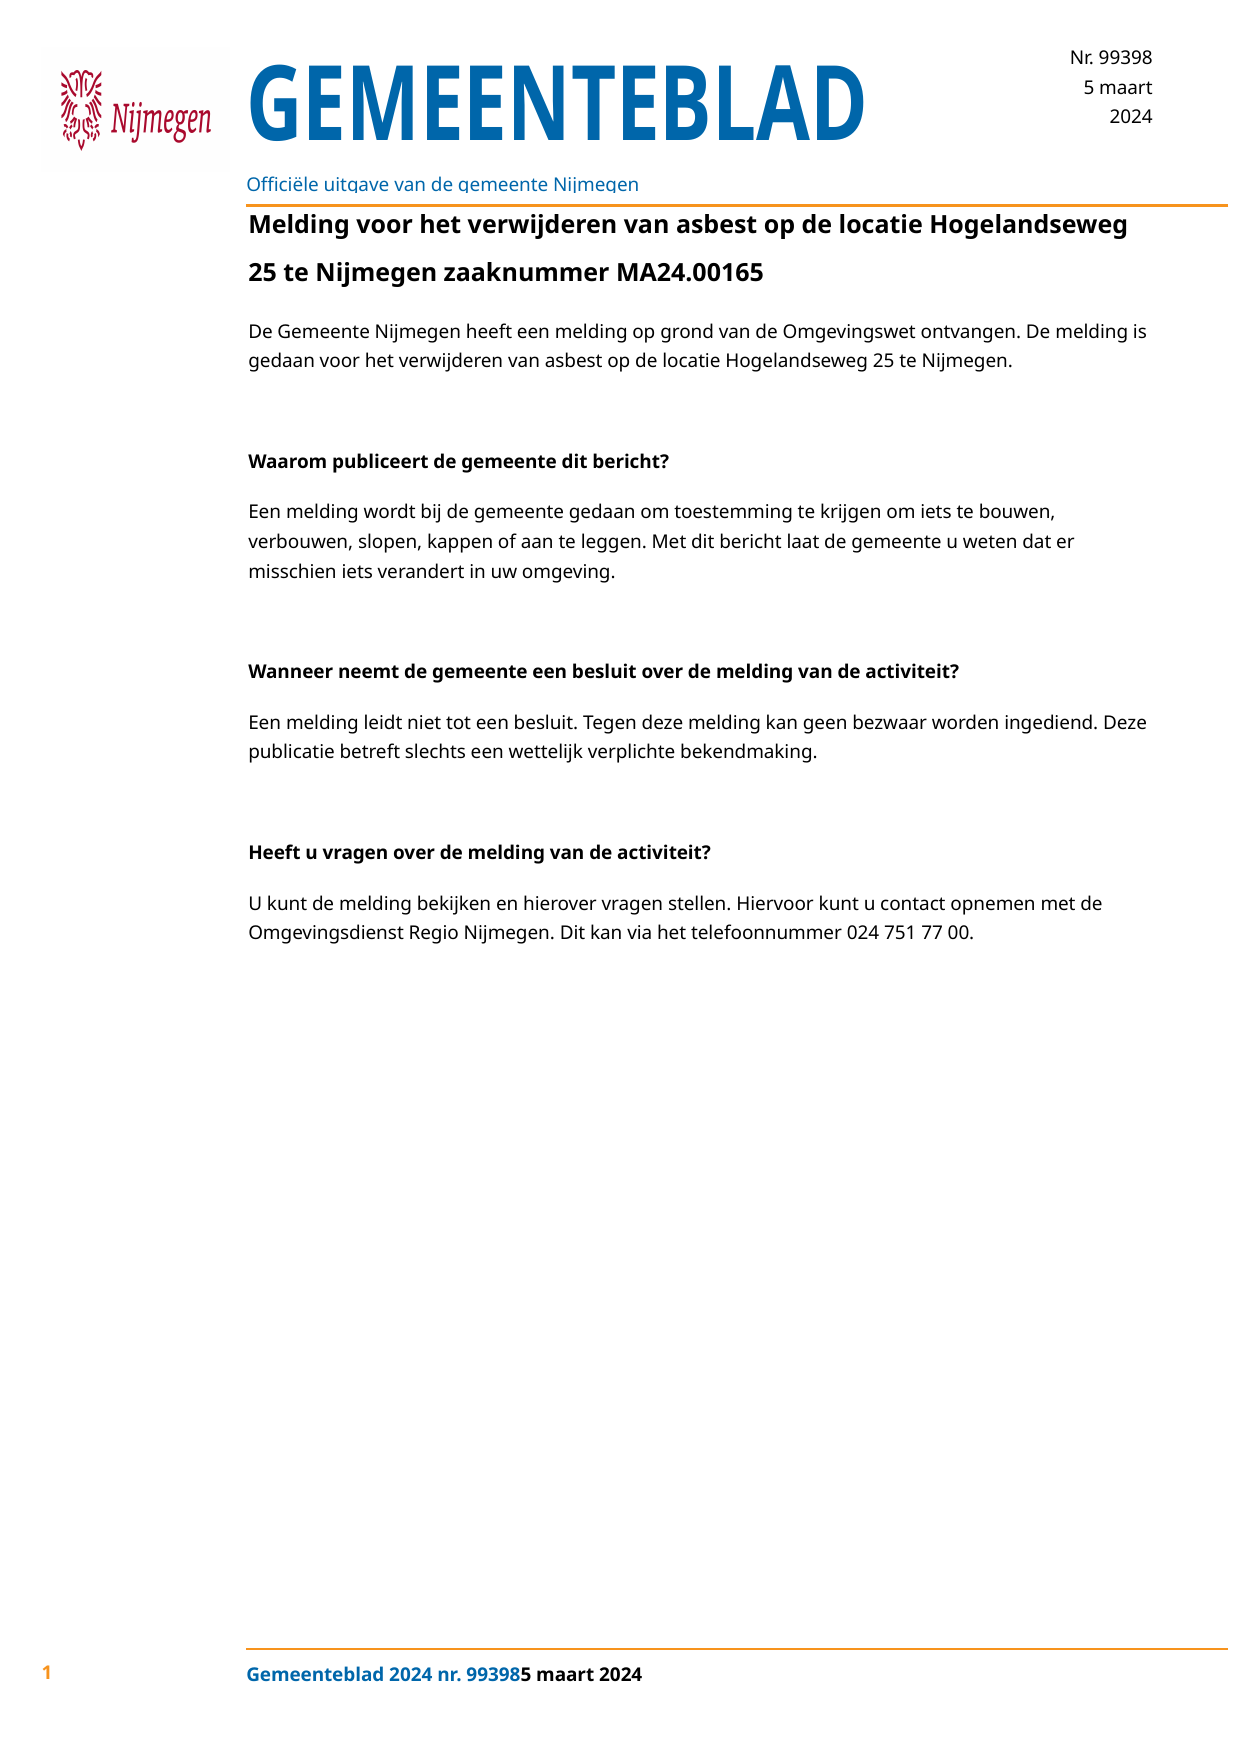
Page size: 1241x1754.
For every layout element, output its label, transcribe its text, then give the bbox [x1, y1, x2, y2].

text Een melding wordt bij de gemeente gedaan om toestemming te krijgen om iets te bouwen, verbouwen, slopen, kappen of aan te leggen. Met dit bericht laat de gemeente u weten dat er misschien iets verandert in uw omgeving. [248, 499, 1152, 584]
text Wanneer neemt de gemeente een besluit over de melding van de activiteit? [248, 659, 1152, 684]
text Een melding leidt niet tot een besluit. Tegen deze melding kan geen bezwaar worden ingediend. Deze publicatie betreft slechts een wettelijk verplichte bekendmaking. [248, 709, 1152, 764]
text Heeft u vragen over de melding van de activiteit? [248, 839, 1152, 865]
text De Gemeente Nijmegen heeft een melding op grond van de Omgevingswet ontvangen. De melding is gedaan voor het verwijderen van asbest op de locatie Hogelandseweg 25 te Nijmegen. [248, 318, 1152, 373]
picture [41, 47, 231, 172]
text U kunt de melding bekijken en hierover vragen stellen. Hiervoor kunt u contact opnemen met de Omgevingsdienst Regio Nijmegen. Dit kan via het telefoonnummer 024 751 77 00. [248, 890, 1152, 945]
text Waarom publiceert de gemeente dit bericht? [248, 448, 1152, 474]
text Melding voor het verwijderen van asbest op de locatie Hogelandseweg 25 te Nijmegen zaaknummer MA24.00165 [248, 207, 1152, 288]
